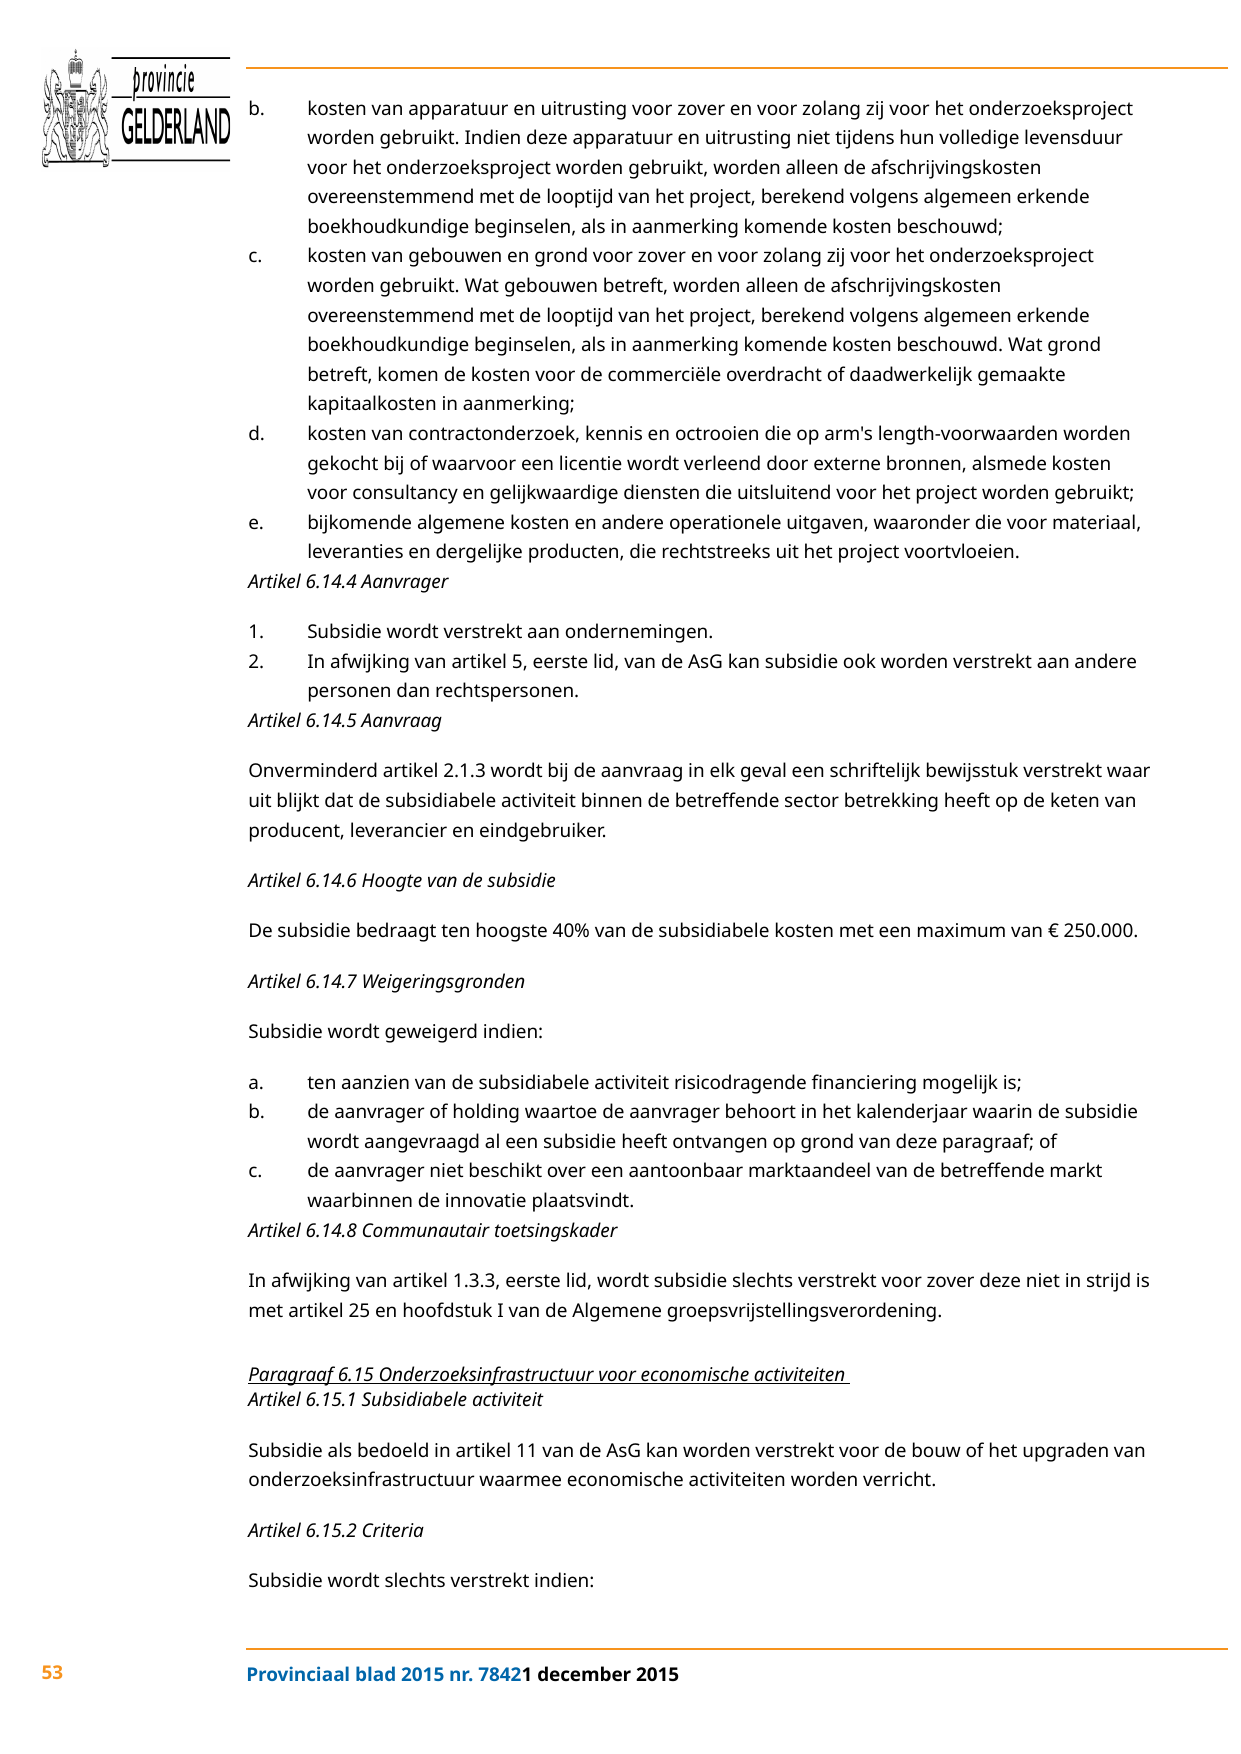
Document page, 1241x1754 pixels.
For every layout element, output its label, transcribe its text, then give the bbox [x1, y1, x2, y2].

text Artikel 6.14.6 Hoogte van de subsidie [248, 867, 1152, 893]
list bijkomende algemene kosten en andere operationele uitgaven, waaronder die voor materiaal, leveranties en dergelijke producten, die rechtstreeks uit het project voortvloeien. [248, 509, 1152, 564]
text Paragraaf 6.15 Onderzoeksinfrastructuur voor economische activiteiten [248, 1361, 1152, 1387]
text Artikel 6.14.8 Communautair toetsingskader [248, 1217, 1152, 1243]
text Subsidie wordt slechts verstrekt indien: [248, 1567, 1152, 1593]
text De subsidie bedraagt ten hoogste 40% van de subsidiabele kosten met een maximum van € 250.000. [248, 918, 1152, 943]
list kosten van apparatuur en uitrusting voor zover en voor zolang zij voor het onderzoeksproject worden gebruikt. Indien deze apparatuur en uitrusting niet tijdens hun volledige levensduur voor het onderzoeksproject worden gebruikt, worden alleen de afschrijvingskosten overeenstemmend met de looptijd van het project, berekend volgens algemeen erkende boekhoudkundige beginselen, als in aanmerking komende kosten beschouwd; [248, 95, 1152, 239]
text Onverminderd artikel 2.1.3 wordt bij de aanvraag in elk geval een schriftelijk bewijsstuk verstrekt waar uit blijkt dat de subsidiabele activiteit binnen de betreffende sector betrekking heeft op de keten van producent, leverancier en eindgebruiker. [248, 758, 1152, 843]
text Artikel 6.14.4 Aanvrager [248, 568, 1152, 594]
list ten aanzien van de subsidiabele activiteit risicodragende financiering mogelijk is; [248, 1069, 1152, 1095]
text Artikel 6.15.2 Criteria [248, 1517, 1152, 1543]
picture [41, 47, 231, 172]
list de aanvrager niet beschikt over een aantoonbaar marktaandeel van de betreffende markt waarbinnen de innovatie plaatsvindt. [248, 1158, 1152, 1213]
text Subsidie als bedoeld in artikel 11 van de AsG kan worden verstrekt voor de bouw of het upgraden van onderzoeksinfrastructuur waarmee economische activiteiten worden verricht. [248, 1437, 1152, 1492]
list de aanvrager of holding waartoe de aanvrager behoort in het kalenderjaar waarin de subsidie wordt aangevraagd al een subsidie heeft ontvangen op grond van deze paragraaf; of [248, 1098, 1152, 1154]
text In afwijking van artikel 1.3.3, eerste lid, wordt subsidie slechts verstrekt voor zover deze niet in strijd is met artikel 25 en hoofdstuk I van de Algemene groepsvrijstellingsverordening. [248, 1267, 1152, 1323]
text Artikel 6.14.7 Weigeringsgronden [248, 968, 1152, 994]
list In afwijking van artikel 5, eerste lid, van de AsG kan subsidie ook worden verstrekt aan andere personen dan rechtspersonen. [248, 648, 1152, 703]
list kosten van gebouwen en grond voor zover en voor zolang zij voor het onderzoeksproject worden gebruikt. Wat gebouwen betreft, worden alleen de afschrijvingskosten overeenstemmend met de looptijd van het project, berekend volgens algemeen erkende boekhoudkundige beginselen, als in aanmerking komende kosten beschouwd. Wat grond betreft, komen de kosten voor de commerciële overdracht of daadwerkelijk gemaakte kapitaalkosten in aanmerking; [248, 243, 1152, 416]
list kosten van contractonderzoek, kennis en octrooien die op arm's length-voorwaarden worden gekocht bij of waarvoor een licentie wordt verleend door externe bronnen, alsmede kosten voor consultancy en gelijkwaardige diensten die uitsluitend voor het project worden gebruikt; [248, 420, 1152, 505]
text Artikel 6.14.5 Aanvraag [248, 707, 1152, 733]
text Subsidie wordt geweigerd indien: [248, 1018, 1152, 1044]
list Subsidie wordt verstrekt aan ondernemingen. [248, 618, 1152, 644]
text Artikel 6.15.1 Subsidiabele activiteit [248, 1387, 1152, 1412]
